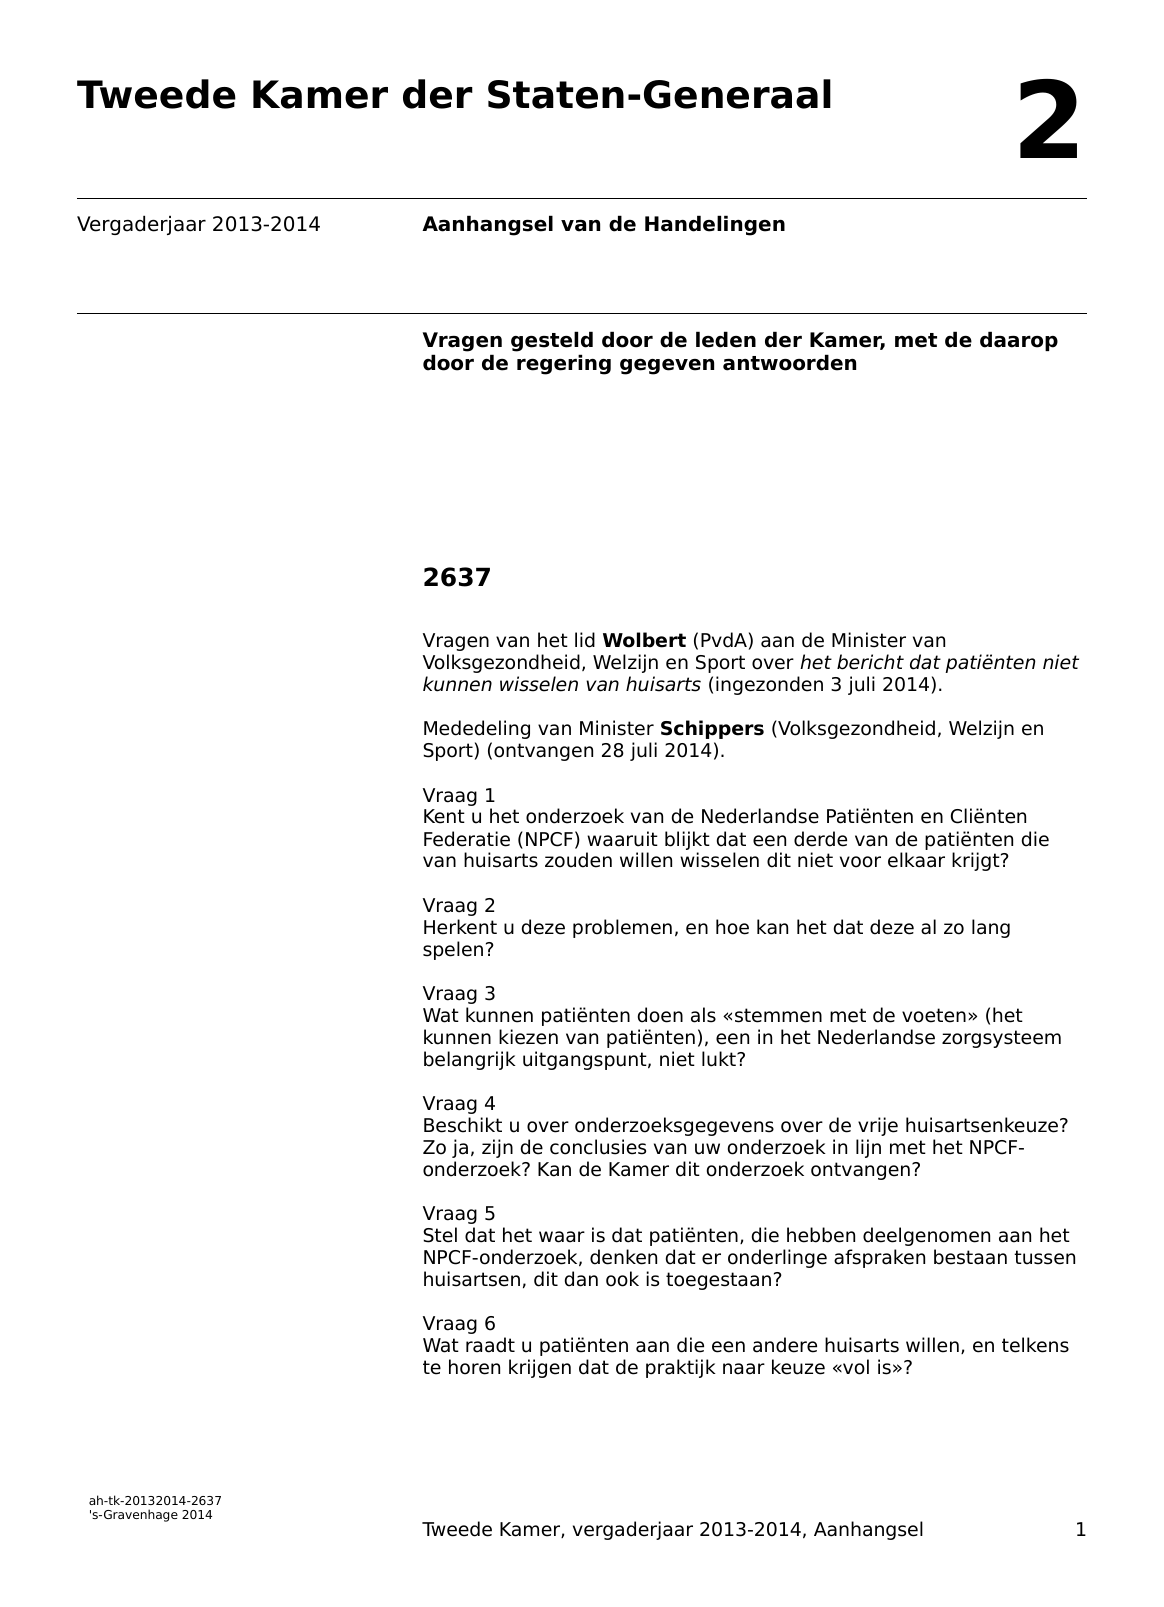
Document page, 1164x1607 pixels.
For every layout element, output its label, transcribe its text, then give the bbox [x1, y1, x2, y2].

text Beschikt u over onderzoeksgegevens over de vrije huisartsenkeuze? Zo ja, zijn de conclusies van uw onderzoek in lijn met het NPCF-onderzoek? Kan de Kamer dit onderzoek ontvangen? [422, 1115, 1087, 1181]
text 2637 [422, 563, 1087, 592]
text Vraag 3 [422, 983, 1087, 1005]
text ah-tk-20132014-2637 [88, 1494, 323, 1508]
table_cell Vergaderjaar 2013-2014 [77, 199, 422, 313]
text Mededeling van Minister Schippers (Volksgezondheid, Welzijn en Sport) (ontvangen 28 juli 2014). [422, 718, 1087, 762]
text Vraag 4 [422, 1093, 1087, 1115]
table_header 2 [886, 59, 1087, 198]
table_header Tweede Kamer der Staten-Generaal [77, 59, 886, 198]
table_cell Aanhangsel van de Handelingen [422, 199, 1087, 313]
text Vraag 6 [422, 1313, 1087, 1335]
text Herkent u deze problemen, en hoe kan het dat deze al zo lang spelen? [422, 917, 1087, 961]
table_cell [77, 314, 422, 375]
text Wat kunnen patiënten doen als «stemmen met de voeten» (het kunnen kiezen van patiënten), een in het Nederlandse zorgsysteem belangrijk uitgangspunt, niet lukt? [422, 1005, 1087, 1071]
text Vraag 2 [422, 894, 1087, 917]
text Vraag 1 [422, 784, 1087, 806]
text Wat raadt u patiënten aan die een andere huisarts willen, en telkens te horen krijgen dat de praktijk naar keuze «vol is»? [422, 1335, 1087, 1379]
text Vraag 5 [422, 1203, 1087, 1225]
table_cell Vragen gesteld door de leden der Kamer, met de daarop door de regering gegeven antwoorden [422, 314, 1087, 375]
text 's-Gravenhage 2014 [88, 1508, 323, 1522]
text Vragen van het lid Wolbert (PvdA) aan de Minister van Volksgezondheid, Welzijn en Sport over het bericht dat patiënten niet kunnen wisselen van huisarts (ingezonden 3 juli 2014). [422, 630, 1087, 696]
text Kent u het onderzoek van de Nederlandse Patiënten en Cliënten Federatie (NPCF) waaruit blijkt dat een derde van de patiënten die van huisarts zouden willen wisselen dit niet voor elkaar krijgt? [422, 806, 1087, 872]
text Stel dat het waar is dat patiënten, die hebben deelgenomen aan het NPCF-onderzoek, denken dat er onderlinge afspraken bestaan tussen huisartsen, dit dan ook is toegestaan? [422, 1225, 1087, 1291]
